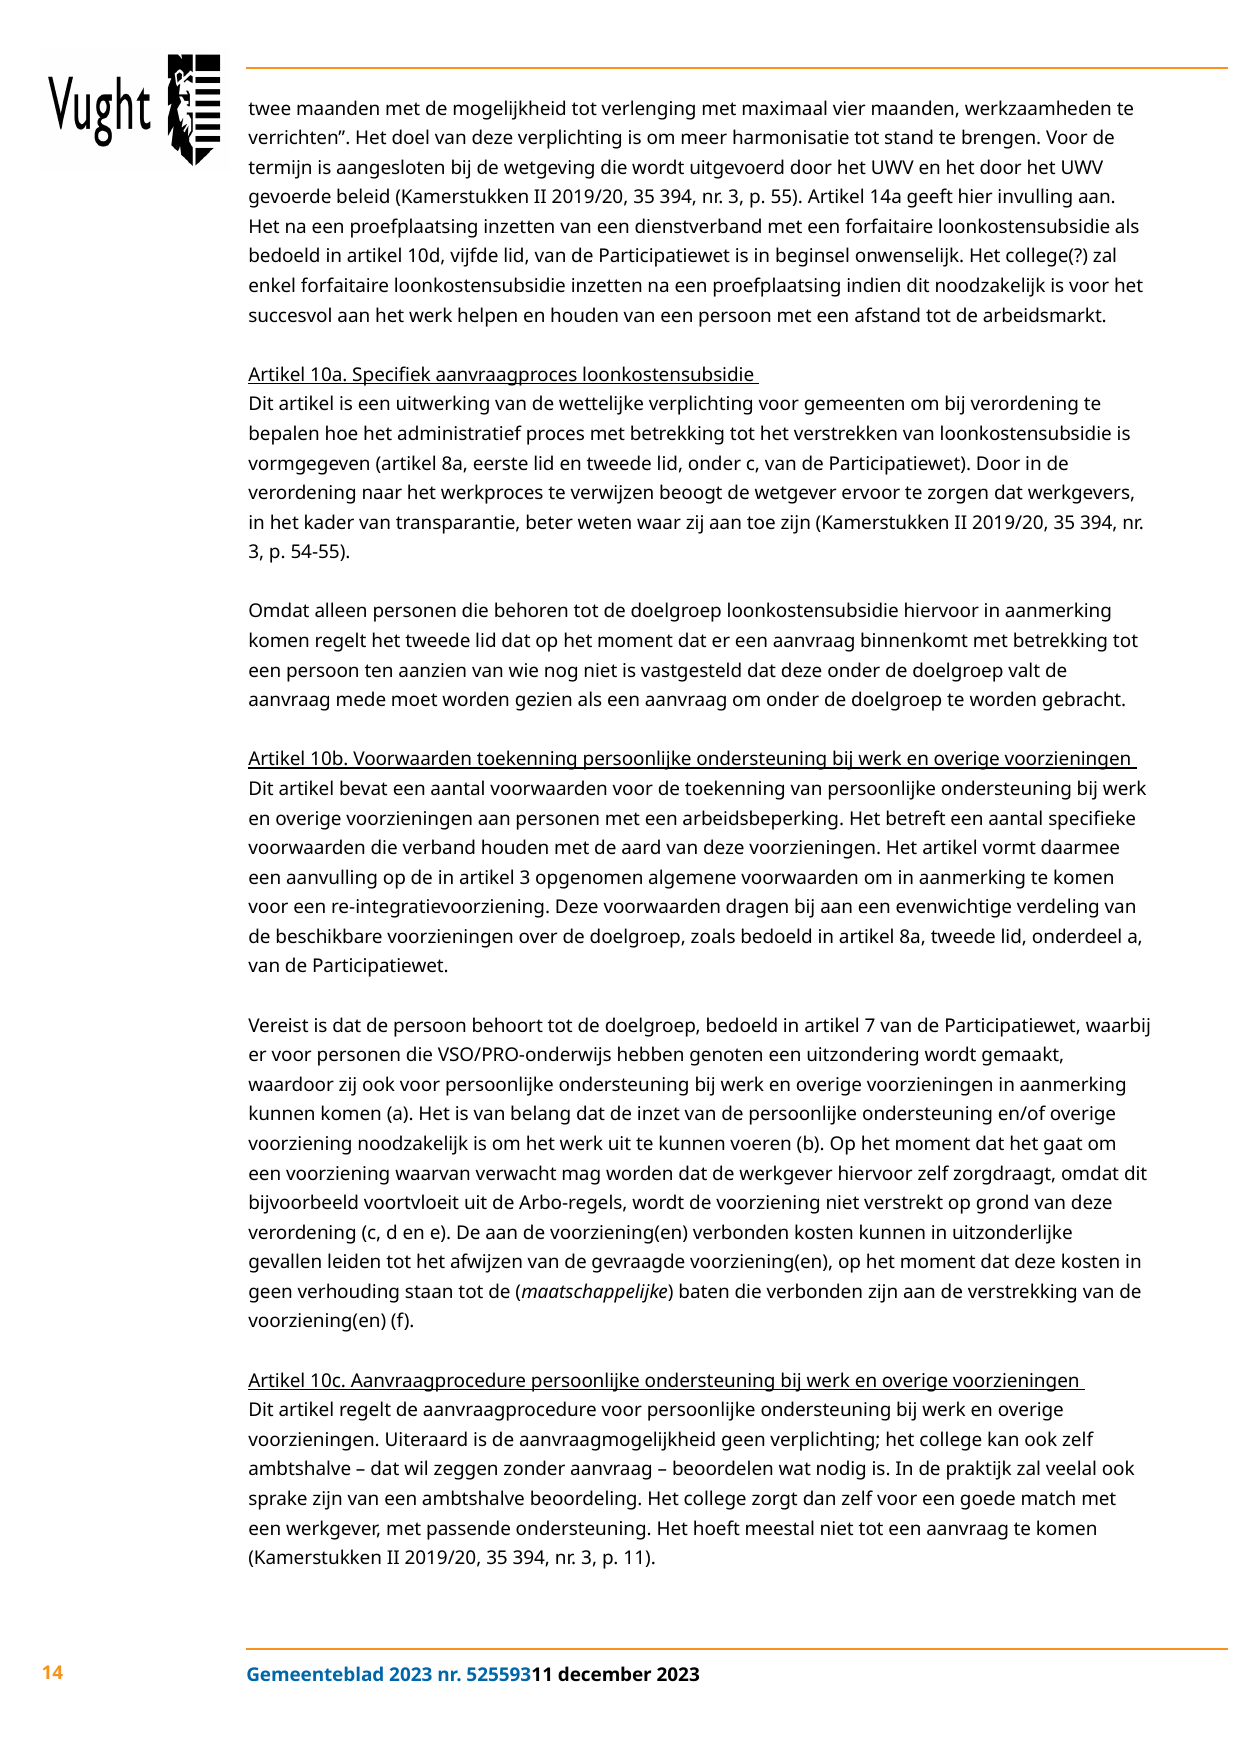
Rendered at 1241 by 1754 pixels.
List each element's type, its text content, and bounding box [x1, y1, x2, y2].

picture [41, 47, 231, 172]
text Vereist is dat de persoon behoort tot de doelgroep, bedoeld in artikel 7 van de Participatiewet, waarbij er voor personen die VSO/PRO-onderwijs hebben genoten een uitzondering wordt gemaakt, waardoor zij ook voor persoonlijke ondersteuning bij werk en overige voorzieningen in aanmerking kunnen komen (a). Het is van belang dat de inzet van de persoonlijke ondersteuning en/of overige voorziening noodzakelijk is om het werk uit te kunnen voeren (b). Op het moment dat het gaat om een voorziening waarvan verwacht mag worden dat de werkgever hiervoor zelf zorgdraagt, omdat dit bijvoorbeeld voortvloeit uit de Arbo-regels, wordt de voorziening niet verstrekt op grond van deze verordening (c, d en e). De aan de voorziening(en) verbonden kosten kunnen in uitzonderlijke gevallen leiden tot het afwijzen van de gevraagde voorziening(en), op het moment dat deze kosten in geen verhouding staan tot de (maatschappelijke) baten die verbonden zijn aan de verstrekking van de voorziening(en) (f). [248, 1012, 1152, 1333]
text Omdat alleen personen die behoren tot de doelgroep loonkostensubsidie hiervoor in aanmerking komen regelt het tweede lid dat op het moment dat er een aanvraag binnenkomt met betrekking tot een persoon ten aanzien van wie nog niet is vastgesteld dat deze onder de doelgroep valt de aanvraag mede moet worden gezien als een aanvraag om onder de doelgroep te worden gebracht. [248, 598, 1152, 712]
text Artikel 10b. Voorwaarden toekenning persoonlijke ondersteuning bij werk en overige voorzieningen [248, 746, 1152, 771]
text Dit artikel regelt de aanvraagprocedure voor persoonlijke ondersteuning bij werk en overige voorzieningen. Uiteraard is de aanvraagmogelijkheid geen verplichting; het college kan ook zelf ambtshalve – dat wil zeggen zonder aanvraag – beoordelen wat nodig is. In de praktijk zal veelal ook sprake zijn van een ambtshalve beoordeling. Het college zorgt dan zelf voor een goede match met een werkgever, met passende ondersteuning. Het hoeft meestal niet tot een aanvraag te komen (Kamerstukken II 2019/20, 35 394, nr. 3, p. 11). [248, 1396, 1152, 1570]
text twee maanden met de mogelijkheid tot verlenging met maximaal vier maanden, werkzaamheden te verrichten”. Het doel van deze verplichting is om meer harmonisatie tot stand te brengen. Voor de termijn is aangesloten bij de wetgeving die wordt uitgevoerd door het UWV en het door het UWV gevoerde beleid (Kamerstukken II 2019/20, 35 394, nr. 3, p. 55). Artikel 14a geeft hier invulling aan. Het na een proefplaatsing inzetten van een dienstverband met een forfaitaire loonkostensubsidie als bedoeld in artikel 10d, vijfde lid, van de Participatiewet is in beginsel onwenselijk. Het college(?) zal enkel forfaitaire loonkostensubsidie inzetten na een proefplaatsing indien dit noodzakelijk is voor het succesvol aan het werk helpen en houden van een persoon met een afstand tot de arbeidsmarkt. [248, 95, 1152, 328]
text Dit artikel bevat een aantal voorwaarden voor de toekenning van persoonlijke ondersteuning bij werk en overige voorzieningen aan personen met een arbeidsbeperking. Het betreft een aantal specifieke voorwaarden die verband houden met de aard van deze voorzieningen. Het artikel vormt daarmee een aanvulling op de in artikel 3 opgenomen algemene voorwaarden om in aanmerking te komen voor een re-integratievoorziening. Deze voorwaarden dragen bij aan een evenwichtige verdeling van de beschikbare voorzieningen over de doelgroep, zoals bedoeld in artikel 8a, tweede lid, onderdeel a, van de Participatiewet. [248, 775, 1152, 978]
text Artikel 10a. Specifiek aanvraagproces loonkostensubsidie [248, 361, 1152, 387]
text Artikel 10c. Aanvraagprocedure persoonlijke ondersteuning bij werk en overige voorzieningen [248, 1367, 1152, 1393]
text Dit artikel is een uitwerking van de wettelijke verplichting voor gemeenten om bij verordening te bepalen hoe het administratief proces met betrekking tot het verstrekken van loonkostensubsidie is vormgegeven (artikel 8a, eerste lid en tweede lid, onder c, van de Participatiewet). Door in de verordening naar het werkproces te verwijzen beoogt de wetgever ervoor te zorgen dat werkgevers, in het kader van transparantie, beter weten waar zij aan toe zijn (Kamerstukken II 2019/20, 35 394, nr. 3, p. 54-55). [248, 391, 1152, 564]
